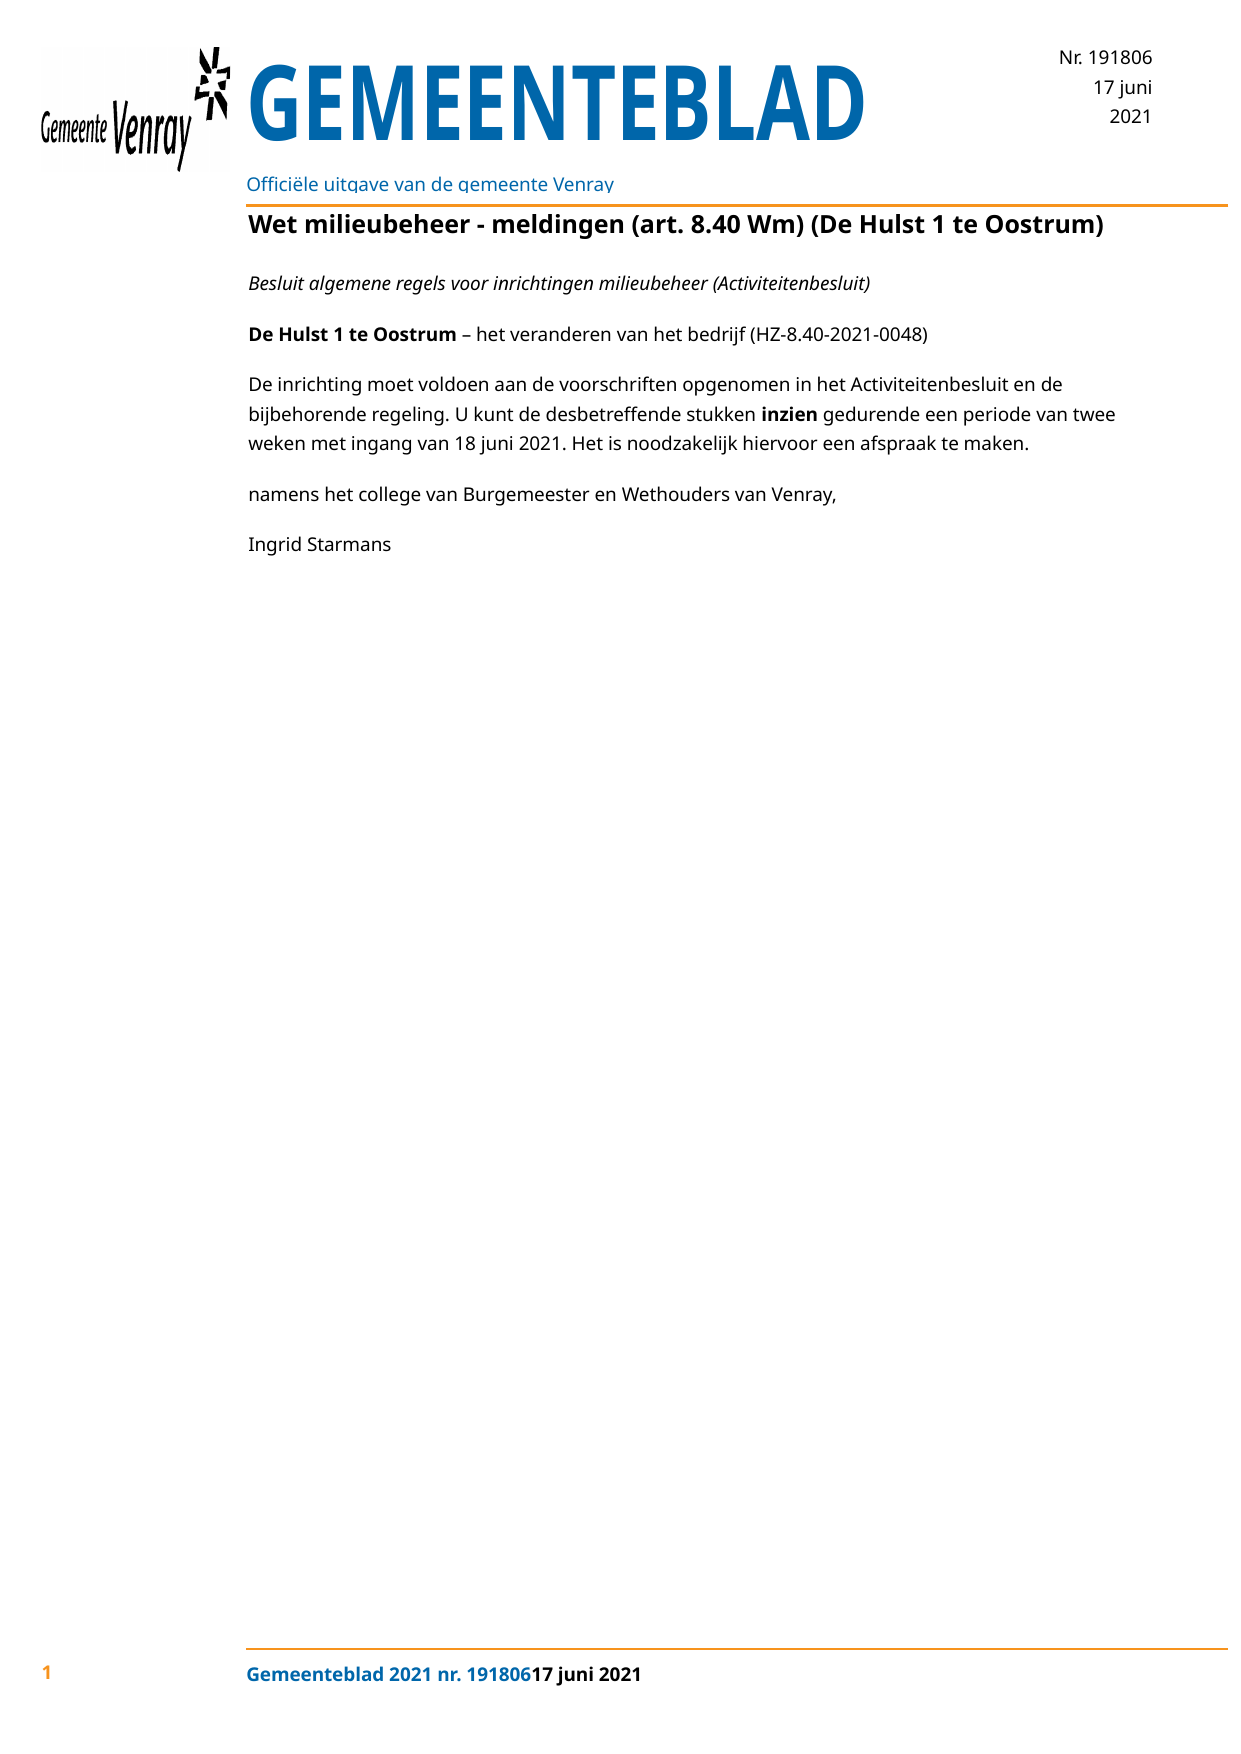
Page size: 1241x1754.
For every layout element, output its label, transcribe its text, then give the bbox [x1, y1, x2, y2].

text De inrichting moet voldoen aan de voorschriften opgenomen in het Activiteitenbesluit en de bijbehorende regeling. U kunt de desbetreffende stukken inzien gedurende een periode van twee weken met ingang van 18 juni 2021. Het is noodzakelijk hiervoor een afspraak te maken. [248, 371, 1152, 456]
text Wet milieubeheer - meldingen (art. 8.40 Wm) (De Hulst 1 te Oostrum) [248, 207, 1152, 241]
text namens het college van Burgemeester en Wethouders van Venray, [248, 481, 1152, 506]
text De Hulst 1 te Oostrum – het veranderen van het bedrijf (HZ-8.40-2021-0048) [248, 321, 1152, 346]
text Besluit algemene regels voor inrichtingen milieubeheer (Activiteitenbesluit) [248, 270, 1152, 296]
picture [41, 47, 231, 172]
text Ingrid Starmans [248, 531, 1152, 557]
